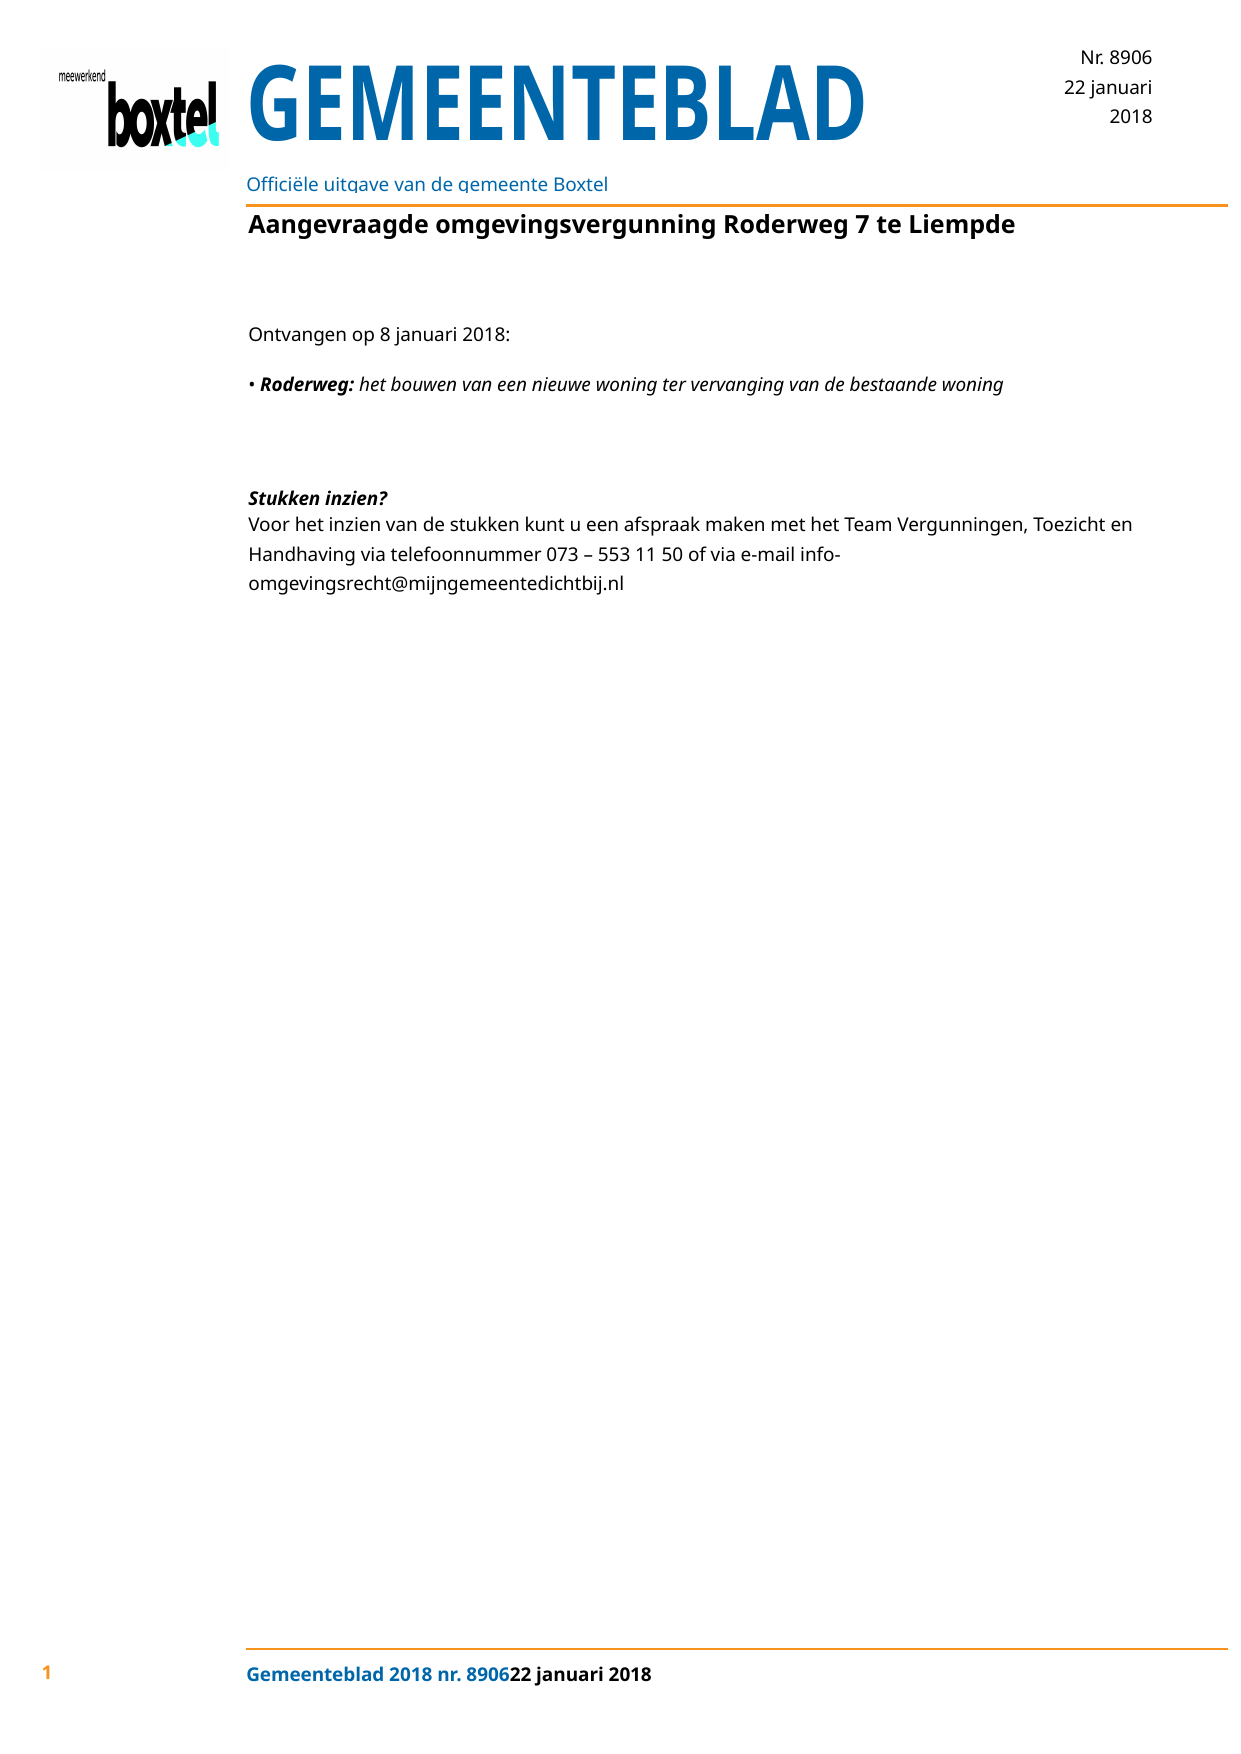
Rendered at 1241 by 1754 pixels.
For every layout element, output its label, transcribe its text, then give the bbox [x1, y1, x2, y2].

picture [41, 47, 231, 172]
text Aangevraagde omgevingsvergunning Roderweg 7 te Liempde [248, 207, 1152, 241]
text Ontvangen op 8 januari 2018: [248, 321, 1152, 346]
text • Roderweg: het bouwen van een nieuwe woning ter vervanging van de bestaande woning [248, 371, 1152, 397]
text Voor het inzien van de stukken kunt u een afspraak maken met het Team Vergunningen, Toezicht en Handhaving via telefoonnummer 073 – 553 11 50 of via e-mail info-omgevingsrecht@mijngemeentedichtbij.nl [248, 511, 1152, 596]
text Stukken inzien? [248, 486, 1152, 511]
